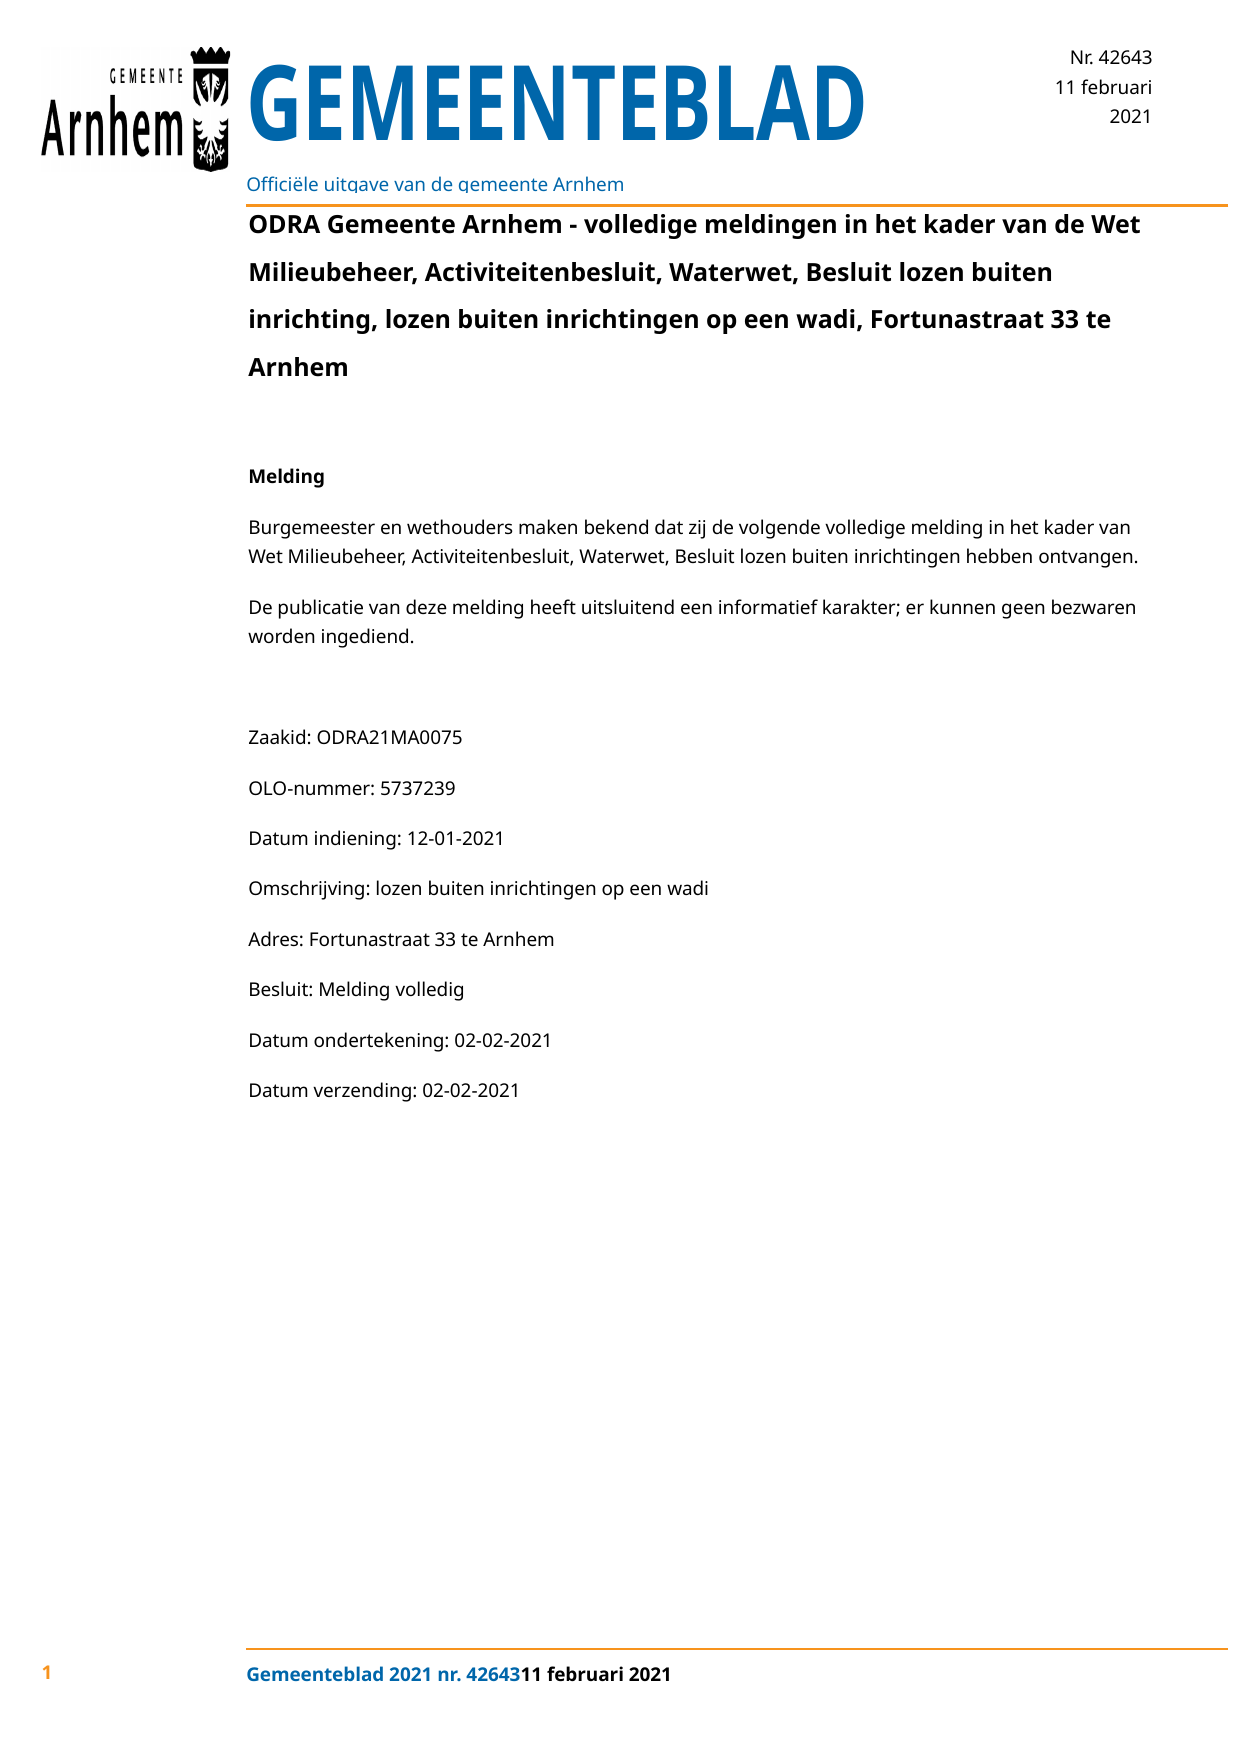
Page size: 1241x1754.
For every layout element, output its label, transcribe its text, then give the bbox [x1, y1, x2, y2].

text OLO-nummer: 5737239 [248, 775, 1152, 801]
text ODRA Gemeente Arnhem - volledige meldingen in het kader van de Wet Milieubeheer, Activiteitenbesluit, Waterwet, Besluit lozen buiten inrichting, lozen buiten inrichtingen op een wadi, Fortunastraat 33 te Arnhem [248, 207, 1152, 384]
text Datum indiening: 12-01-2021 [248, 825, 1152, 851]
picture [41, 47, 231, 172]
text Adres: Fortunastraat 33 te Arnhem [248, 926, 1152, 952]
text Melding [248, 463, 1152, 489]
text De publicatie van deze melding heeft uitsluitend een informatief karakter; er kunnen geen bezwaren worden ingediend. [248, 594, 1152, 649]
text Burgemeester en wethouders maken bekend dat zij de volgende volledige melding in het kader van Wet Milieubeheer, Activiteitenbesluit, Waterwet, Besluit lozen buiten inrichtingen hebben ontvangen. [248, 514, 1152, 569]
text Omschrijving: lozen buiten inrichtingen op een wadi [248, 876, 1152, 901]
text Datum ondertekening: 02-02-2021 [248, 1027, 1152, 1053]
text Zaakid: ODRA21MA0075 [248, 724, 1152, 750]
text Besluit: Melding volledig [248, 976, 1152, 1002]
text Datum verzending: 02-02-2021 [248, 1077, 1152, 1103]
